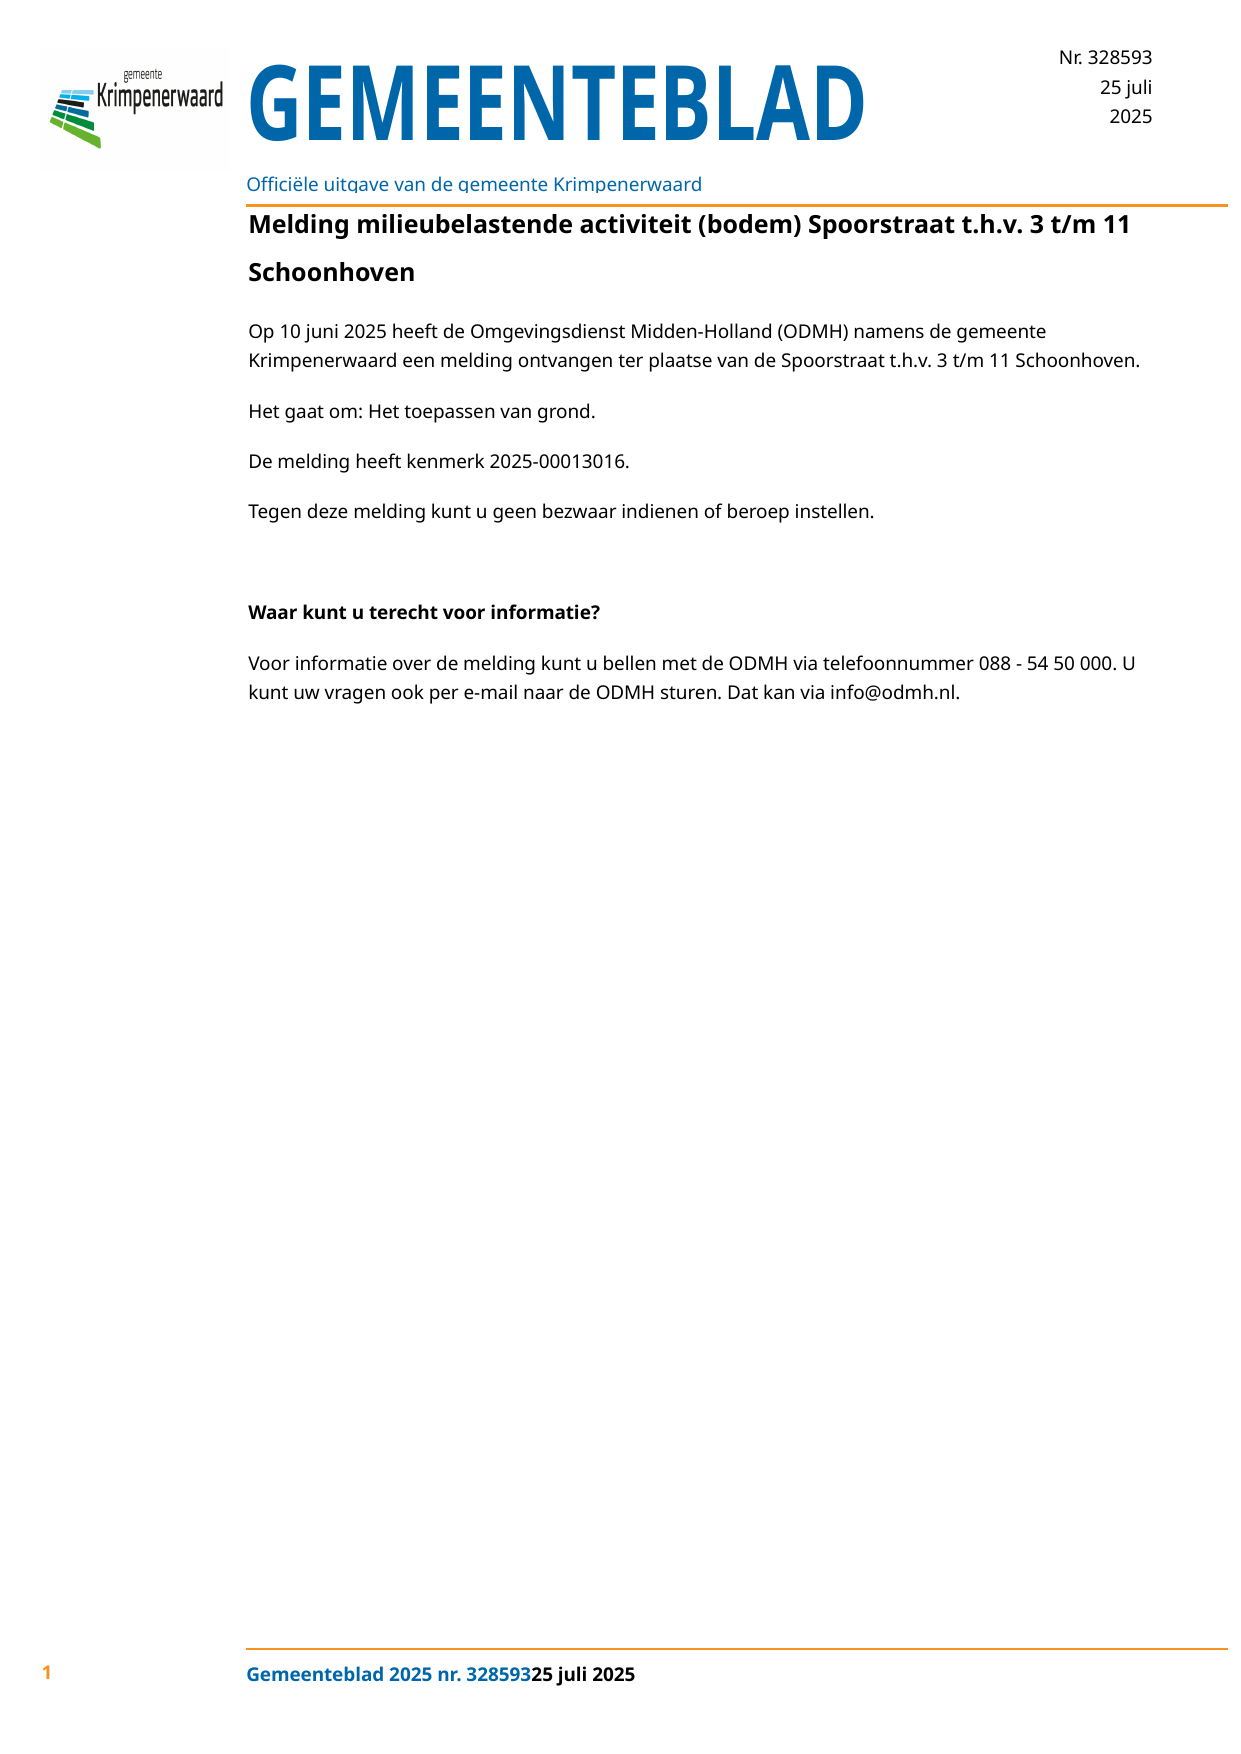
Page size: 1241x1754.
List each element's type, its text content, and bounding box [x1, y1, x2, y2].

text Het gaat om: Het toepassen van grond. [248, 398, 1152, 424]
text Voor informatie over de melding kunt u bellen met de ODMH via telefoonnummer 088 - 54 50 000. U kunt uw vragen ook per e-mail naar de ODMH sturen. Dat kan via info@odmh.nl. [248, 650, 1152, 705]
text Op 10 juni 2025 heeft de Omgevingsdienst Midden-Holland (ODMH) namens de gemeente Krimpenerwaard een melding ontvangen ter plaatse van de Spoorstraat t.h.v. 3 t/m 11 Schoonhoven. [248, 318, 1152, 373]
text Waar kunt u terecht voor informatie? [248, 599, 1152, 625]
text Tegen deze melding kunt u geen bezwaar indienen of beroep instellen. [248, 499, 1152, 524]
text Melding milieubelastende activiteit (bodem) Spoorstraat t.h.v. 3 t/m 11 Schoonhoven [248, 207, 1152, 288]
picture [41, 47, 231, 172]
text De melding heeft kenmerk 2025-00013016. [248, 448, 1152, 474]
